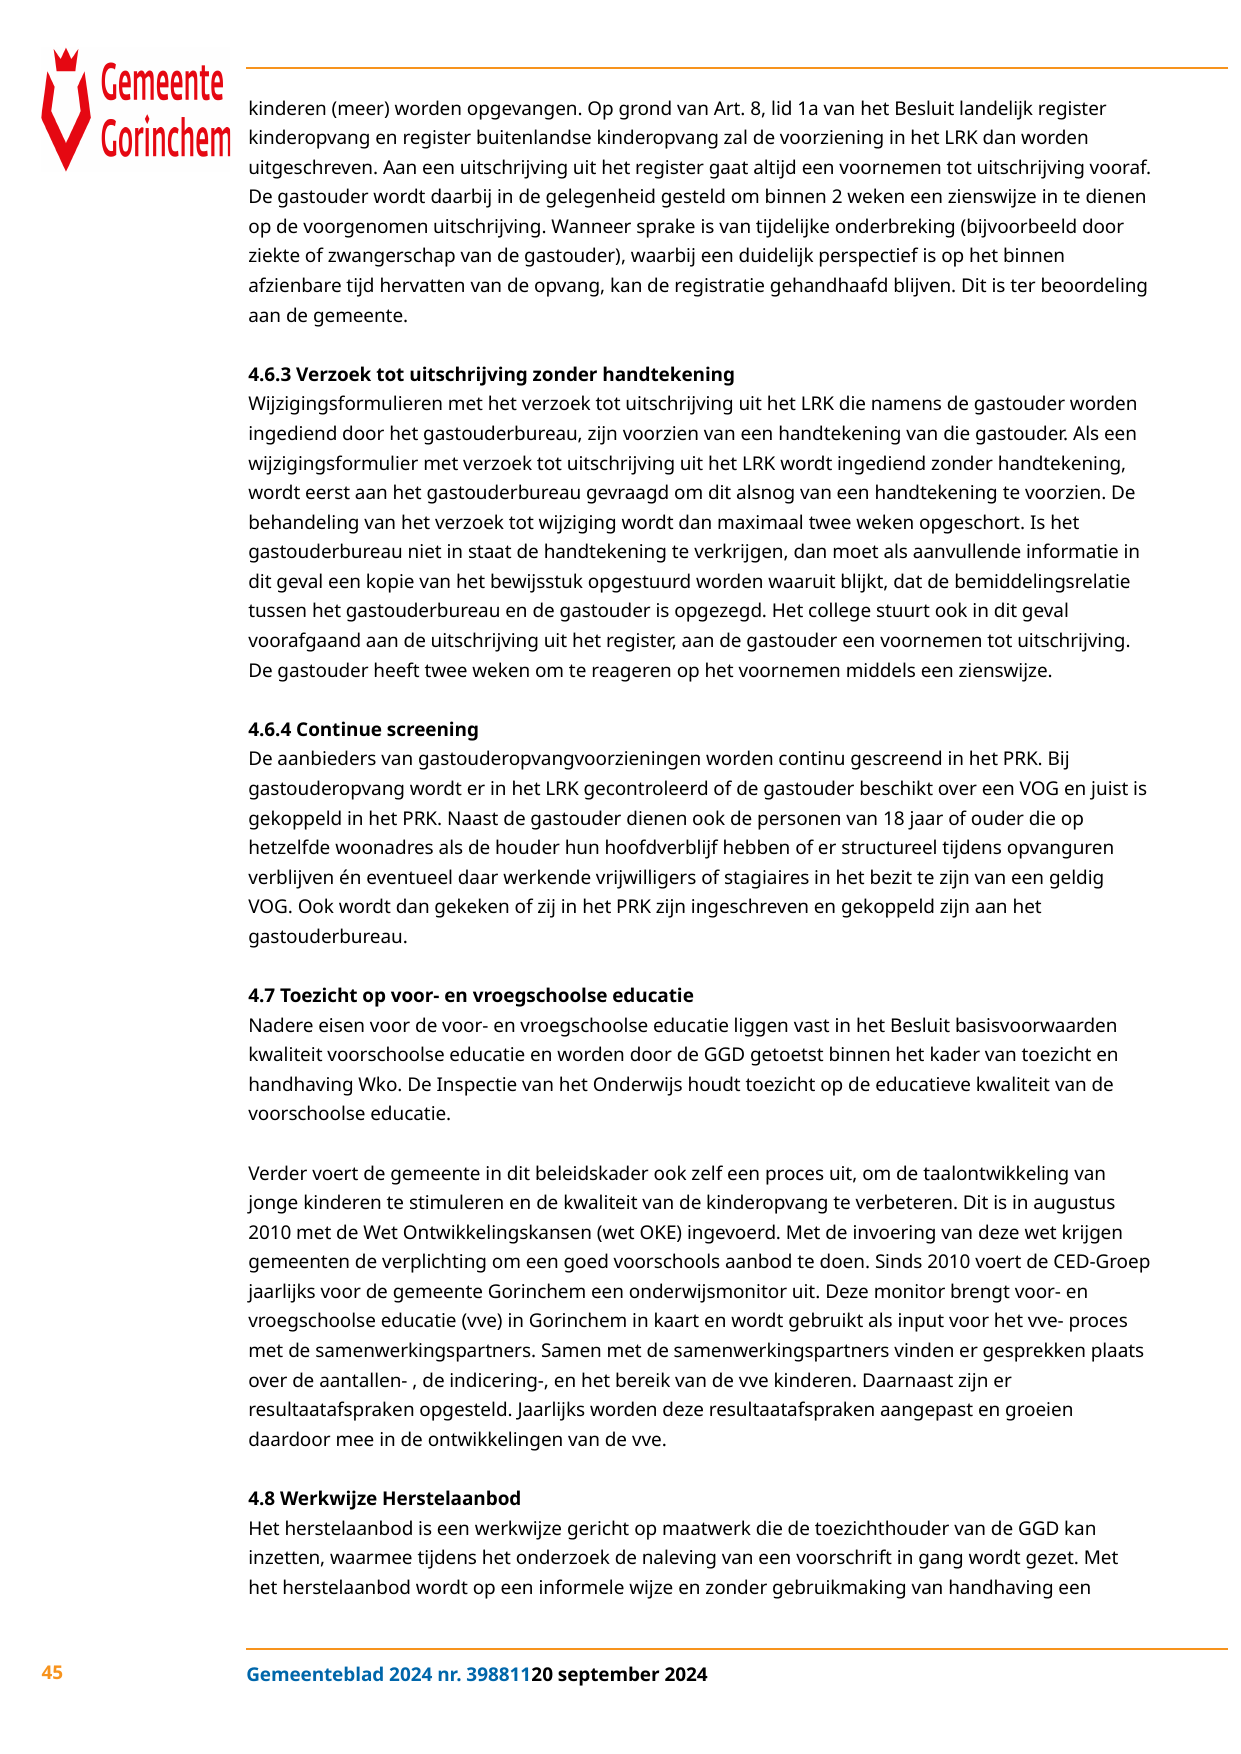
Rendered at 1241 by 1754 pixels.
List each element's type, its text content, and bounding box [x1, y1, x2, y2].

text Het herstelaanbod is een werkwijze gericht op maatwerk die de toezichthouder van de GGD kan inzetten, waarmee tijdens het onderzoek de naleving van een voorschrift in gang wordt gezet. Met het herstelaanbod wordt op een informele wijze en zonder gebruikmaking van handhaving een [248, 1515, 1152, 1600]
text 4.6.3 Verzoek tot uitschrijving zonder handtekening [248, 361, 1152, 387]
text kinderen (meer) worden opgevangen. Op grond van Art. 8, lid 1a van het Besluit landelijk register kinderopvang en register buitenlandse kinderopvang zal de voorziening in het LRK dan worden uitgeschreven. Aan een uitschrijving uit het register gaat altijd een voornemen tot uitschrijving vooraf. De gastouder wordt daarbij in de gelegenheid gesteld om binnen 2 weken een zienswijze in te dienen op de voorgenomen uitschrijving. Wanneer sprake is van tijdelijke onderbreking (bijvoorbeeld door ziekte of zwangerschap van de gastouder), waarbij een duidelijk perspectief is op het binnen afzienbare tijd hervatten van de opvang, kan de registratie gehandhaafd blijven. Dit is ter beoordeling aan de gemeente. [248, 95, 1152, 328]
text 4.7 Toezicht op voor- en vroegschoolse educatie [248, 982, 1152, 1008]
text 4.8 Werkwijze Herstelaanbod [248, 1485, 1152, 1511]
text Verder voert de gemeente in dit beleidskader ook zelf een proces uit, om de taalontwikkeling van jonge kinderen te stimuleren en de kwaliteit van de kinderopvang te verbeteren. Dit is in augustus 2010 met de Wet Ontwikkelingskansen (wet OKE) ingevoerd. Met de invoering van deze wet krijgen gemeenten de verplichting om een goed voorschools aanbod te doen. Sinds 2010 voert de CED-Groep jaarlijks voor de gemeente Gorinchem een onderwijsmonitor uit. Deze monitor brengt voor- en vroegschoolse educatie (vve) in Gorinchem in kaart en wordt gebruikt als input voor het vve- proces met de samenwerkingspartners. Samen met de samenwerkingspartners vinden er gesprekken plaats over de aantallen- , de indicering-, en het bereik van de vve kinderen. Daarnaast zijn er resultaatafspraken opgesteld. Jaarlijks worden deze resultaatafspraken aangepast en groeien daardoor mee in de ontwikkelingen van de vve. [248, 1160, 1152, 1452]
text Nadere eisen voor de voor- en vroegschoolse educatie liggen vast in het Besluit basisvoorwaarden kwaliteit voorschoolse educatie en worden door de GGD getoetst binnen het kader van toezicht en handhaving Wko. De Inspectie van het Onderwijs houdt toezicht op de educatieve kwaliteit van de voorschoolse educatie. [248, 1012, 1152, 1126]
text De aanbieders van gastouderopvangvoorzieningen worden continu gescreend in het PRK. Bij gastouderopvang wordt er in het LRK gecontroleerd of de gastouder beschikt over een VOG en juist is gekoppeld in het PRK. Naast de gastouder dienen ook de personen van 18 jaar of ouder die op hetzelfde woonadres als de houder hun hoofdverblijf hebben of er structureel tijdens opvanguren verblijven én eventueel daar werkende vrijwilligers of stagiaires in het bezit te zijn van een geldig VOG. Ook wordt dan gekeken of zij in het PRK zijn ingeschreven en gekoppeld zijn aan het gastouderbureau. [248, 746, 1152, 949]
text Wijzigingsformulieren met het verzoek tot uitschrijving uit het LRK die namens de gastouder worden ingediend door het gastouderbureau, zijn voorzien van een handtekening van die gastouder. Als een wijzigingsformulier met verzoek tot uitschrijving uit het LRK wordt ingediend zonder handtekening, wordt eerst aan het gastouderbureau gevraagd om dit alsnog van een handtekening te voorzien. De behandeling van het verzoek tot wijziging wordt dan maximaal twee weken opgeschort. Is het gastouderbureau niet in staat de handtekening te verkrijgen, dan moet als aanvullende informatie in dit geval een kopie van het bewijsstuk opgestuurd worden waaruit blijkt, dat de bemiddelingsrelatie tussen het gastouderbureau en de gastouder is opgezegd. Het college stuurt ook in dit geval voorafgaand aan de uitschrijving uit het register, aan de gastouder een voornemen tot uitschrijving. De gastouder heeft twee weken om te reageren op het voornemen middels een zienswijze. [248, 391, 1152, 683]
picture [41, 47, 231, 172]
text 4.6.4 Continue screening [248, 716, 1152, 742]
